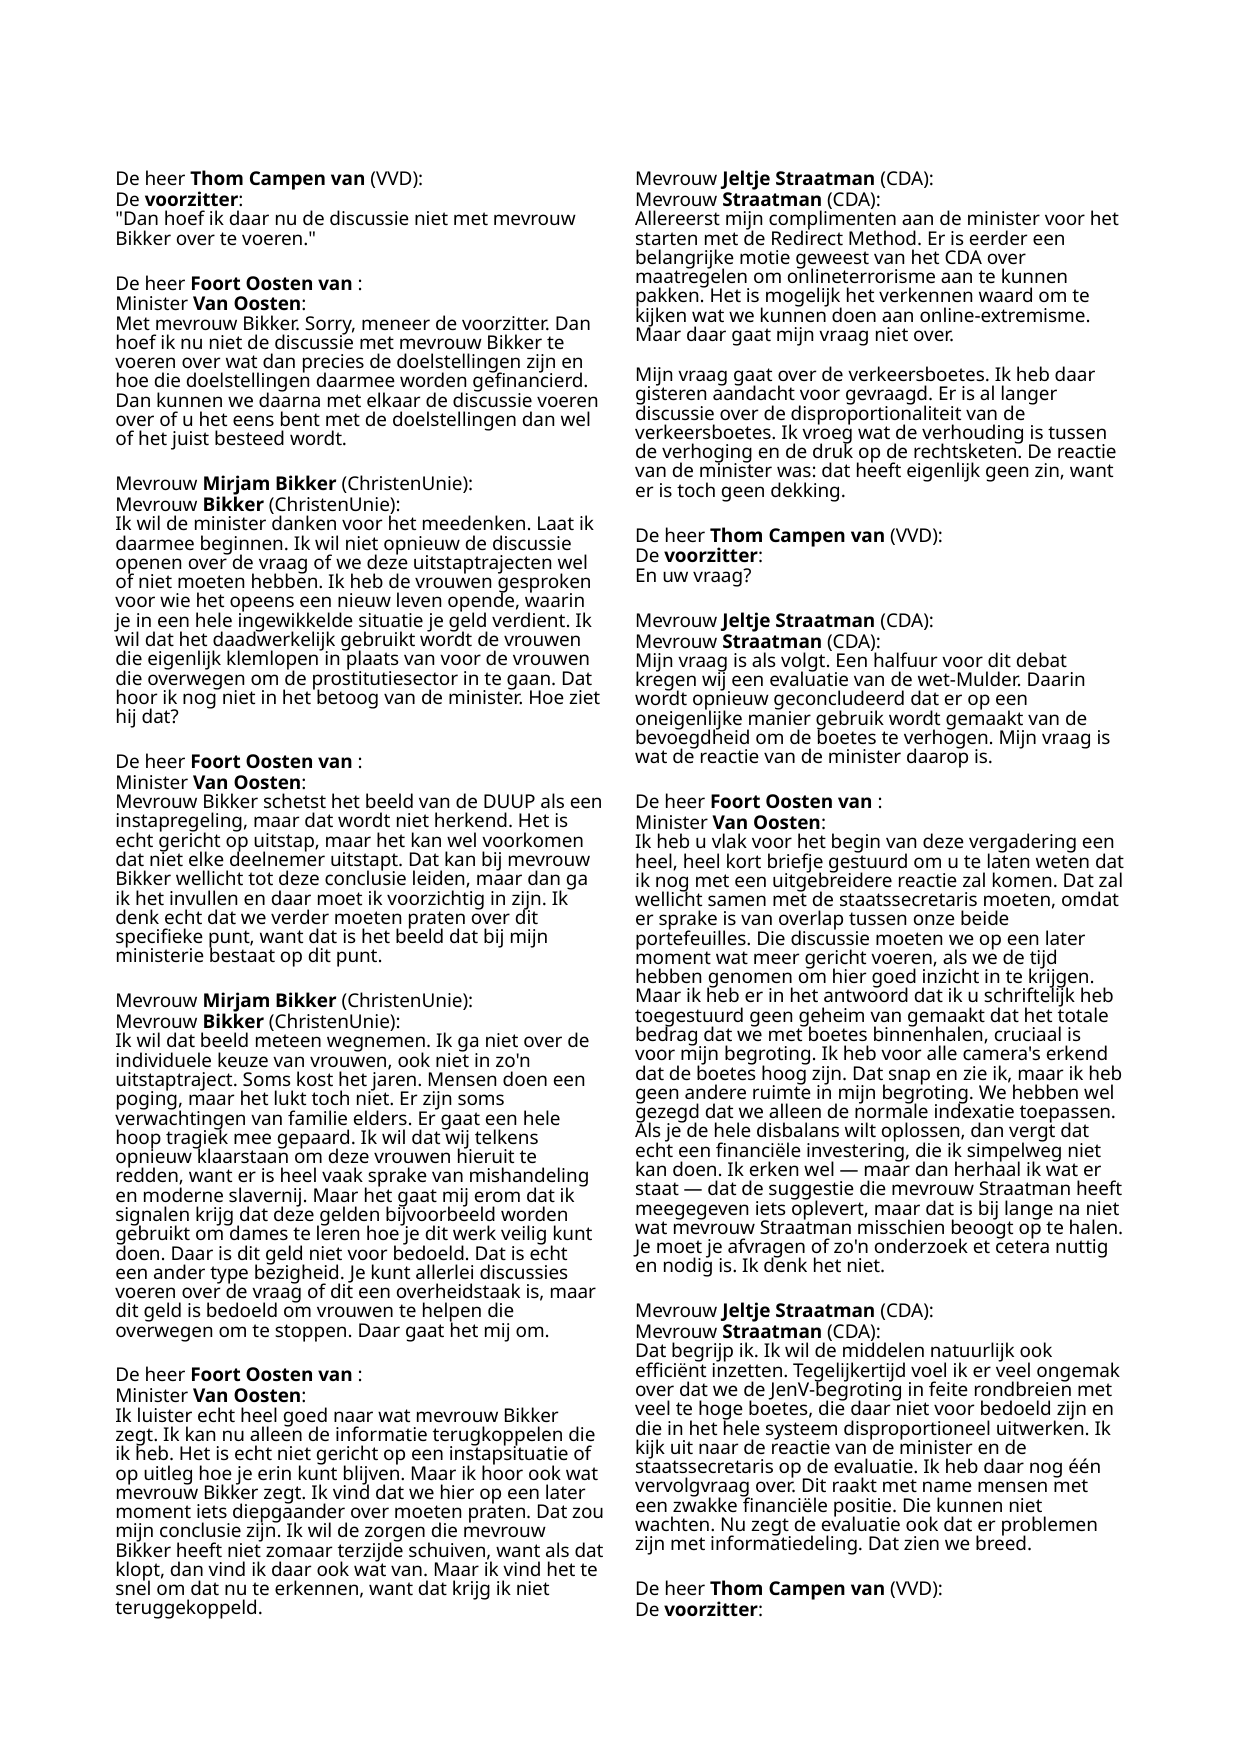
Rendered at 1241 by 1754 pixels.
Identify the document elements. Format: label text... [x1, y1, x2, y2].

text En uw vraag? [635, 567, 1125, 586]
text Mevrouw Bikker schetst het beeld van de DUUP als een instapregeling, maar dat wordt niet herkend. Het is echt gericht op uitstap, maar het kan wel voorkomen dat niet elke deelnemer uitstapt. Dat kan bij mevrouw Bikker wellicht tot deze conclusie leiden, maar dan ga ik het invullen en daar moet ik voorzichtig in zijn. Ik denk echt dat we verder moeten praten over dit specifieke punt, want dat is het beeld dat bij mijn ministerie bestaat op dit punt. [115, 793, 605, 967]
text Allereerst mijn complimenten aan de minister voor het starten met de Redirect Method. Er is eerder een belangrijke motie geweest van het CDA over maatregelen om onlineterrorisme aan te kunnen pakken. Het is mogelijk het verkennen waard om te kijken wat we kunnen doen aan online-extremisme. Maar daar gaat mijn vraag niet over. [635, 210, 1125, 345]
text Minister Van Oosten: [115, 1387, 605, 1407]
text Minister Van Oosten: [115, 295, 605, 315]
text De heer Thom Campen van (VVD): [115, 165, 605, 191]
text Ik wil de minister danken voor het meedenken. Laat ik daarmee beginnen. Ik wil niet opnieuw de discussie openen over de vraag of we deze uitstaptrajecten wel of niet moeten hebben. Ik heb de vrouwen gesproken voor wie het opeens een nieuw leven opende, waarin je in een hele ingewikkelde situatie je geld verdient. Ik wil dat het daadwerkelijk gebruikt wordt de vrouwen die eigenlijk klemlopen in plaats van voor de vrouwen die overwegen om de prostitutiesector in te gaan. Dat hoor ik nog niet in het betoog van de minister. Hoe ziet hij dat? [115, 515, 605, 727]
text Ik wil dat beeld meteen wegnemen. Ik ga niet over de individuele keuze van vrouwen, ook niet in zo'n uitstaptraject. Soms kost het jaren. Mensen doen een poging, maar het lukt toch niet. Er zijn soms verwachtingen van familie elders. Er gaat een hele hoop tragiek mee gepaard. Ik wil dat wij telkens opnieuw klaarstaan om deze vrouwen hieruit te redden, want er is heel vaak sprake van mishandeling en moderne slavernij. Maar het gaat mij erom dat ik signalen krijg dat deze gelden bijvoorbeeld worden gebruikt om dames te leren hoe je dit werk veilig kunt doen. Daar is dit geld niet voor bedoeld. Dat is echt een ander type bezigheid. Je kunt allerlei discussies voeren over de vraag of dit een overheidstaak is, maar dit geld is bedoeld om vrouwen te helpen die overwegen om te stoppen. Daar gaat het mij om. [115, 1032, 605, 1341]
text Mevrouw Jeltje Straatman (CDA): [635, 1297, 1125, 1323]
text De heer Foort Oosten van : [115, 748, 605, 774]
text Met mevrouw Bikker. Sorry, meneer de voorzitter. Dan hoef ik nu niet de discussie met mevrouw Bikker te voeren over wat dan precies de doelstellingen zijn en hoe die doelstellingen daarmee worden gefinancierd. Dan kunnen we daarna met elkaar de discussie voeren over of u het eens bent met de doelstellingen dan wel of het juist besteed wordt. [115, 315, 605, 449]
text Minister Van Oosten: [115, 774, 605, 793]
text De voorzitter: [115, 191, 605, 210]
text Mevrouw Bikker (ChristenUnie): [115, 1013, 605, 1032]
text Mevrouw Mirjam Bikker (ChristenUnie): [115, 470, 605, 496]
text De heer Foort Oosten van : [115, 1362, 605, 1387]
text Dat begrijp ik. Ik wil de middelen natuurlijk ook efficiënt inzetten. Tegelijkertijd voel ik er veel ongemak over dat we de JenV-begroting in feite rondbreien met veel te hoge boetes, die daar niet voor bedoeld zijn en die in het hele systeem disproportioneel uitwerken. Ik kijk uit naar de reactie van de minister en de staatssecretaris op de evaluatie. Ik heb daar nog één vervolgvraag over. Dit raakt met name mensen met een zwakke financiële positie. Die kunnen niet wachten. Nu zegt de evaluatie ook dat er problemen zijn met informatiedeling. Dat zien we breed. [635, 1342, 1125, 1554]
text Mevrouw Jeltje Straatman (CDA): [635, 165, 1125, 191]
text Ik heb u vlak voor het begin van deze vergadering een heel, heel kort briefje gestuurd om u te laten weten dat ik nog met een uitgebreidere reactie zal komen. Dat zal wellicht samen met de staatssecretaris moeten, omdat er sprake is van overlap tussen onze beide portefeuilles. Die discussie moeten we op een later moment wat meer gericht voeren, als we de tijd hebben genomen om hier goed inzicht in te krijgen. Maar ik heb er in het antwoord dat ik u schriftelijk heb toegestuurd geen geheim van gemaakt dat het totale bedrag dat we met boetes binnenhalen, cruciaal is voor mijn begroting. Ik heb voor alle camera's erkend dat de boetes hoog zijn. Dat snap en zie ik, maar ik heb geen andere ruimte in mijn begroting. We hebben wel gezegd dat we alleen de normale indexatie toepassen. Als je de hele disbalans wilt oplossen, dan vergt dat echt een financiële investering, die ik simpelweg niet kan doen. Ik erken wel — maar dan herhaal ik wat er staat — dat de suggestie die mevrouw Straatman heeft meegegeven iets oplevert, maar dat is bij lange na niet wat mevrouw Straatman misschien beoogt op te halen. Je moet je afvragen of zo'n onderzoek et cetera nuttig en nodig is. Ik denk het niet. [635, 833, 1125, 1277]
text De voorzitter: [635, 547, 1125, 567]
text De heer Foort Oosten van : [115, 270, 605, 295]
text De heer Thom Campen van (VVD): [635, 1575, 1125, 1601]
text Mevrouw Straatman (CDA): [635, 191, 1125, 210]
text De heer Thom Campen van (VVD): [635, 522, 1125, 547]
text Mevrouw Jeltje Straatman (CDA): [635, 607, 1125, 633]
text Minister Van Oosten: [635, 814, 1125, 833]
text Mevrouw Straatman (CDA): [635, 633, 1125, 652]
text Mevrouw Mirjam Bikker (ChristenUnie): [115, 987, 605, 1013]
text "Dan hoef ik daar nu de discussie niet met mevrouw Bikker over te voeren." [115, 210, 605, 249]
text Mijn vraag gaat over de verkeersboetes. Ik heb daar gisteren aandacht voor gevraagd. Er is al langer discussie over de disproportionaliteit van de verkeersboetes. Ik vroeg wat de verhouding is tussen de verhoging en de druk op de rechtsketen. De reactie van de minister was: dat heeft eigenlijk geen zin, want er is toch geen dekking. [635, 366, 1125, 501]
text Mevrouw Bikker (ChristenUnie): [115, 496, 605, 515]
text Ik luister echt heel goed naar wat mevrouw Bikker zegt. Ik kan nu alleen de informatie terugkoppelen die ik heb. Het is echt niet gericht op een instapsituatie of op uitleg hoe je erin kunt blijven. Maar ik hoor ook wat mevrouw Bikker zegt. Ik vind dat we hier op een later moment iets diepgaander over moeten praten. Dat zou mijn conclusie zijn. Ik wil de zorgen die mevrouw Bikker heeft niet zomaar terzijde schuiven, want als dat klopt, dan vind ik daar ook wat van. Maar ik vind het te snel om dat nu te erkennen, want dat krijg ik niet teruggekoppeld. [115, 1407, 605, 1619]
text De voorzitter: [635, 1601, 1125, 1620]
text De heer Foort Oosten van : [635, 788, 1125, 814]
text Mijn vraag is als volgt. Een halfuur voor dit debat kregen wij een evaluatie van de wet-Mulder. Daarin wordt opnieuw geconcludeerd dat er op een oneigenlijke manier gebruik wordt gemaakt van de bevoegdheid om de boetes te verhogen. Mijn vraag is wat de reactie van de minister daarop is. [635, 652, 1125, 767]
text Mevrouw Straatman (CDA): [635, 1323, 1125, 1342]
